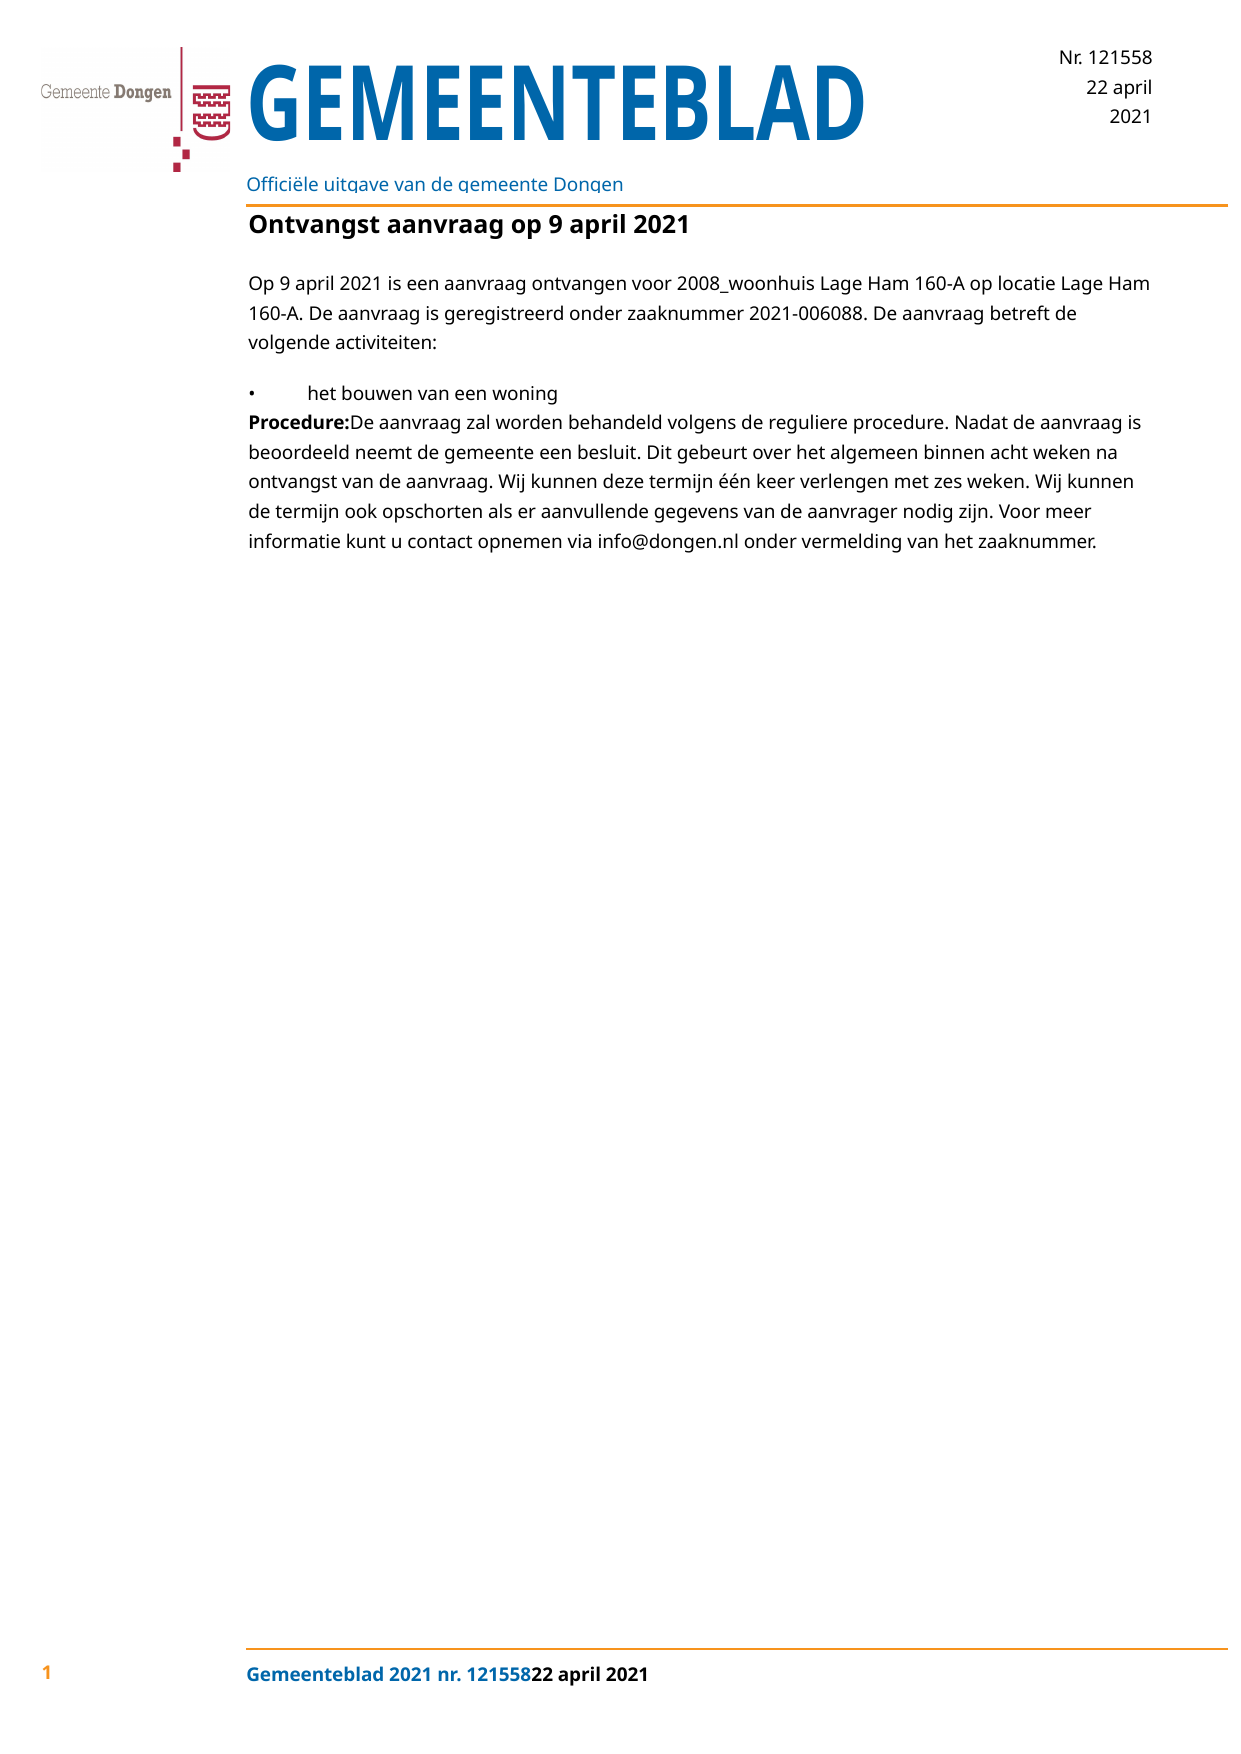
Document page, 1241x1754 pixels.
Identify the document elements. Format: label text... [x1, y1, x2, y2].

picture [41, 47, 231, 172]
text Op 9 april 2021 is een aanvraag ontvangen voor 2008_woonhuis Lage Ham 160-A op locatie Lage Ham 160-A. De aanvraag is geregistreerd onder zaaknummer 2021-006088. De aanvraag betreft de volgende activiteiten: [248, 270, 1152, 355]
text Procedure:De aanvraag zal worden behandeld volgens de reguliere procedure. Nadat de aanvraag is beoordeeld neemt de gemeente een besluit. Dit gebeurt over het algemeen binnen acht weken na ontvangst van de aanvraag. Wij kunnen deze termijn één keer verlengen met zes weken. Wij kunnen de termijn ook opschorten als er aanvullende gegevens van de aanvrager nodig zijn. Voor meer informatie kunt u contact opnemen via info@dongen.nl onder vermelding van het zaaknummer. [248, 409, 1152, 553]
list het bouwen van een woning [248, 380, 1152, 406]
text Ontvangst aanvraag op 9 april 2021 [248, 207, 1152, 241]
